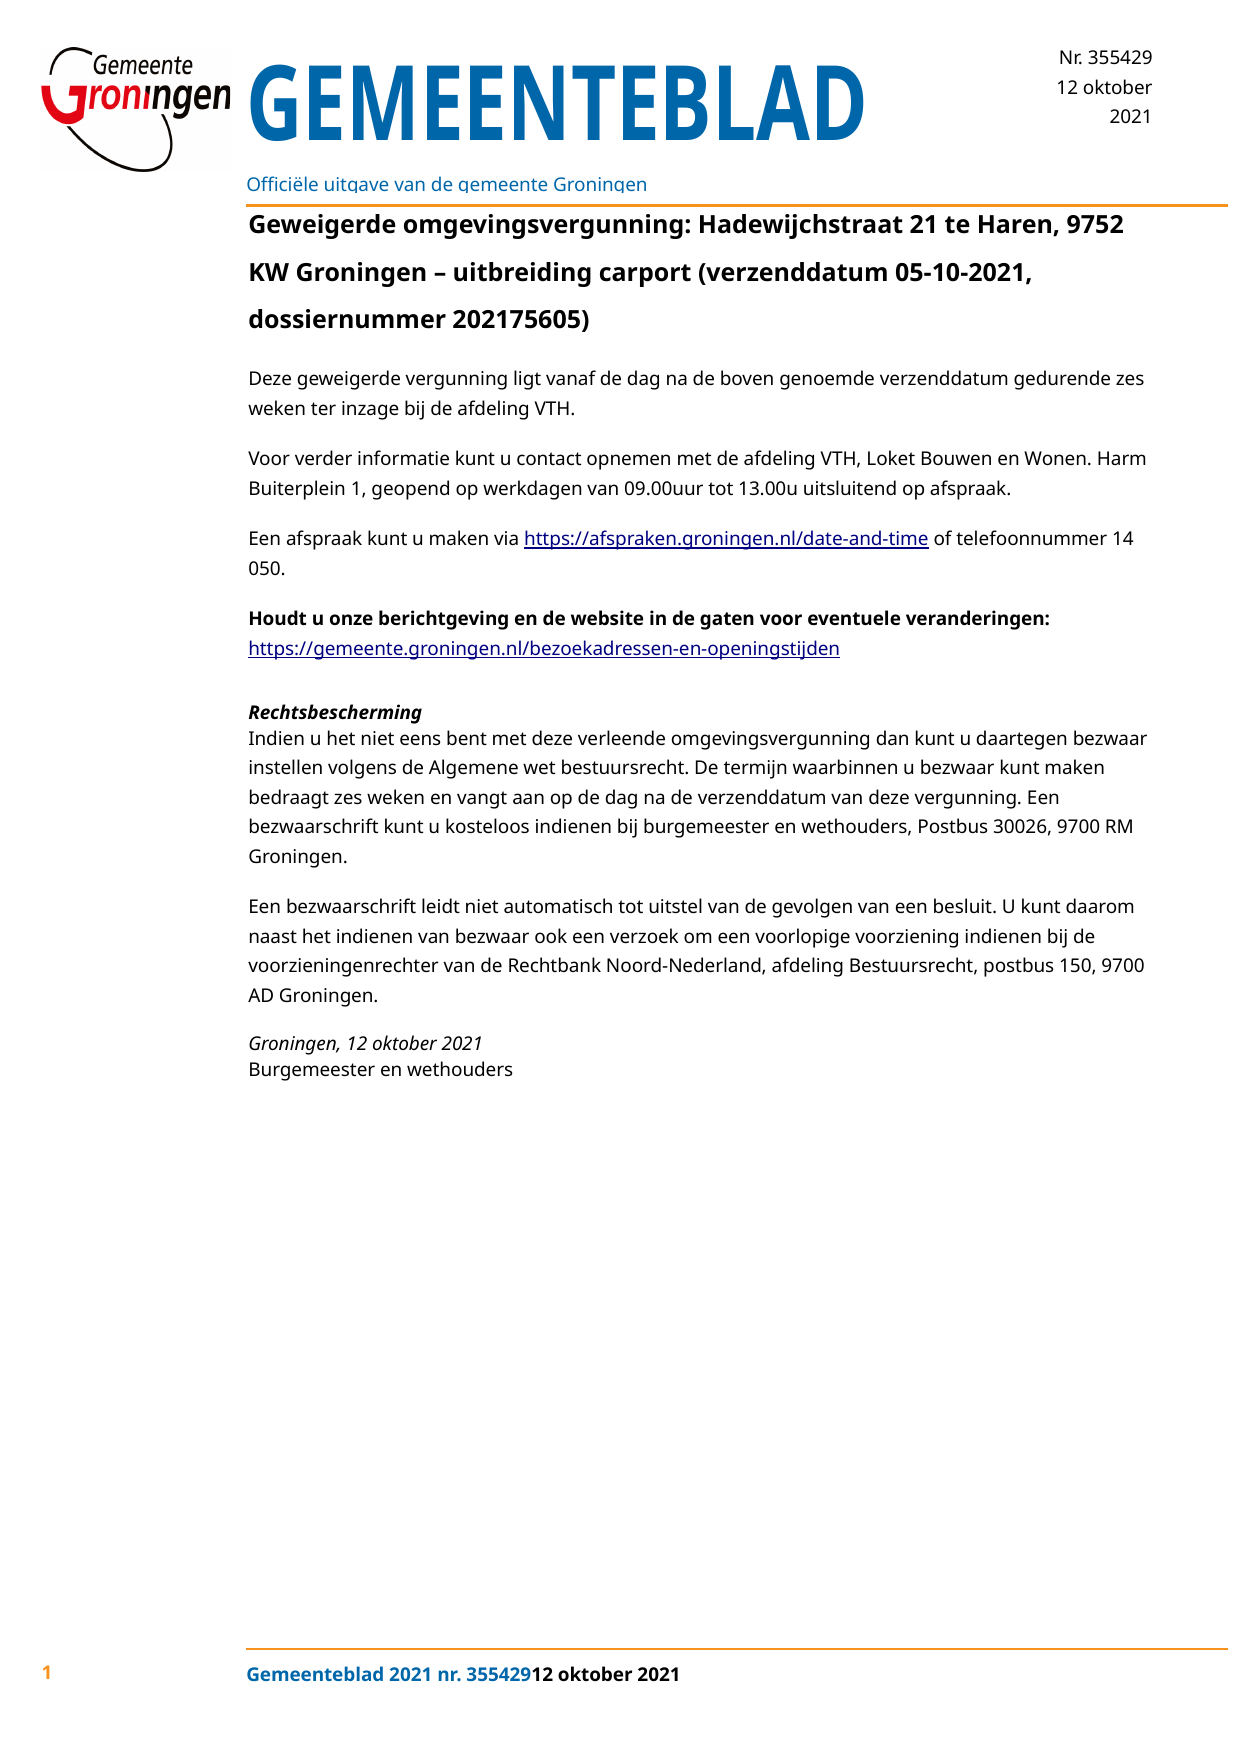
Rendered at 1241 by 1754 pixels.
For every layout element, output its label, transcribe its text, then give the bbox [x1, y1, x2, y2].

text Rechtsbescherming [248, 699, 1152, 725]
text Groningen, 12 oktober 2021 [248, 1030, 1152, 1056]
text Burgemeester en wethouders [248, 1056, 1152, 1082]
text Voor verder informatie kunt u contact opnemen met de afdeling VTH, Loket Bouwen en Wonen. Harm Buiterplein 1, geopend op werkdagen van 09.00uur tot 13.00u uitsluitend op afspraak. [248, 446, 1152, 501]
picture [41, 47, 231, 172]
text Deze geweigerde vergunning ligt vanaf de dag na de boven genoemde verzenddatum gedurende zes weken ter inzage bij de afdeling VTH. [248, 366, 1152, 421]
text Indien u het niet eens bent met deze verleende omgevingsvergunning dan kunt u daartegen bezwaar instellen volgens de Algemene wet bestuursrecht. De termijn waarbinnen u bezwaar kunt maken bedraagt zes weken en vangt aan op de dag na de verzenddatum van deze vergunning. Een bezwaarschrift kunt u kosteloos indienen bij burgemeester en wethouders, Postbus 30026, 9700 RM Groningen. [248, 725, 1152, 869]
text Een afspraak kunt u maken via https://afspraken.groningen.nl/date-and-time of telefoonnummer 14 050. [248, 526, 1152, 581]
text Geweigerde omgevingsvergunning: Hadewijchstraat 21 te Haren, 9752 KW Groningen – uitbreiding carport (verzenddatum 05-10-2021, dossiernummer 202175605) [248, 207, 1152, 336]
text Houdt u onze berichtgeving en de website in de gaten voor eventuele veranderingen: https://gemeente.groningen.nl/bezoekadressen-en-openingstijden [248, 606, 1152, 661]
text Een bezwaarschrift leidt niet automatisch tot uitstel van de gevolgen van een besluit. U kunt daarom naast het indienen van bezwaar ook een verzoek om een voorlopige voorziening indienen bij de voorzieningenrechter van de Rechtbank Noord-Nederland, afdeling Bestuursrecht, postbus 150, 9700 AD Groningen. [248, 893, 1152, 1008]
